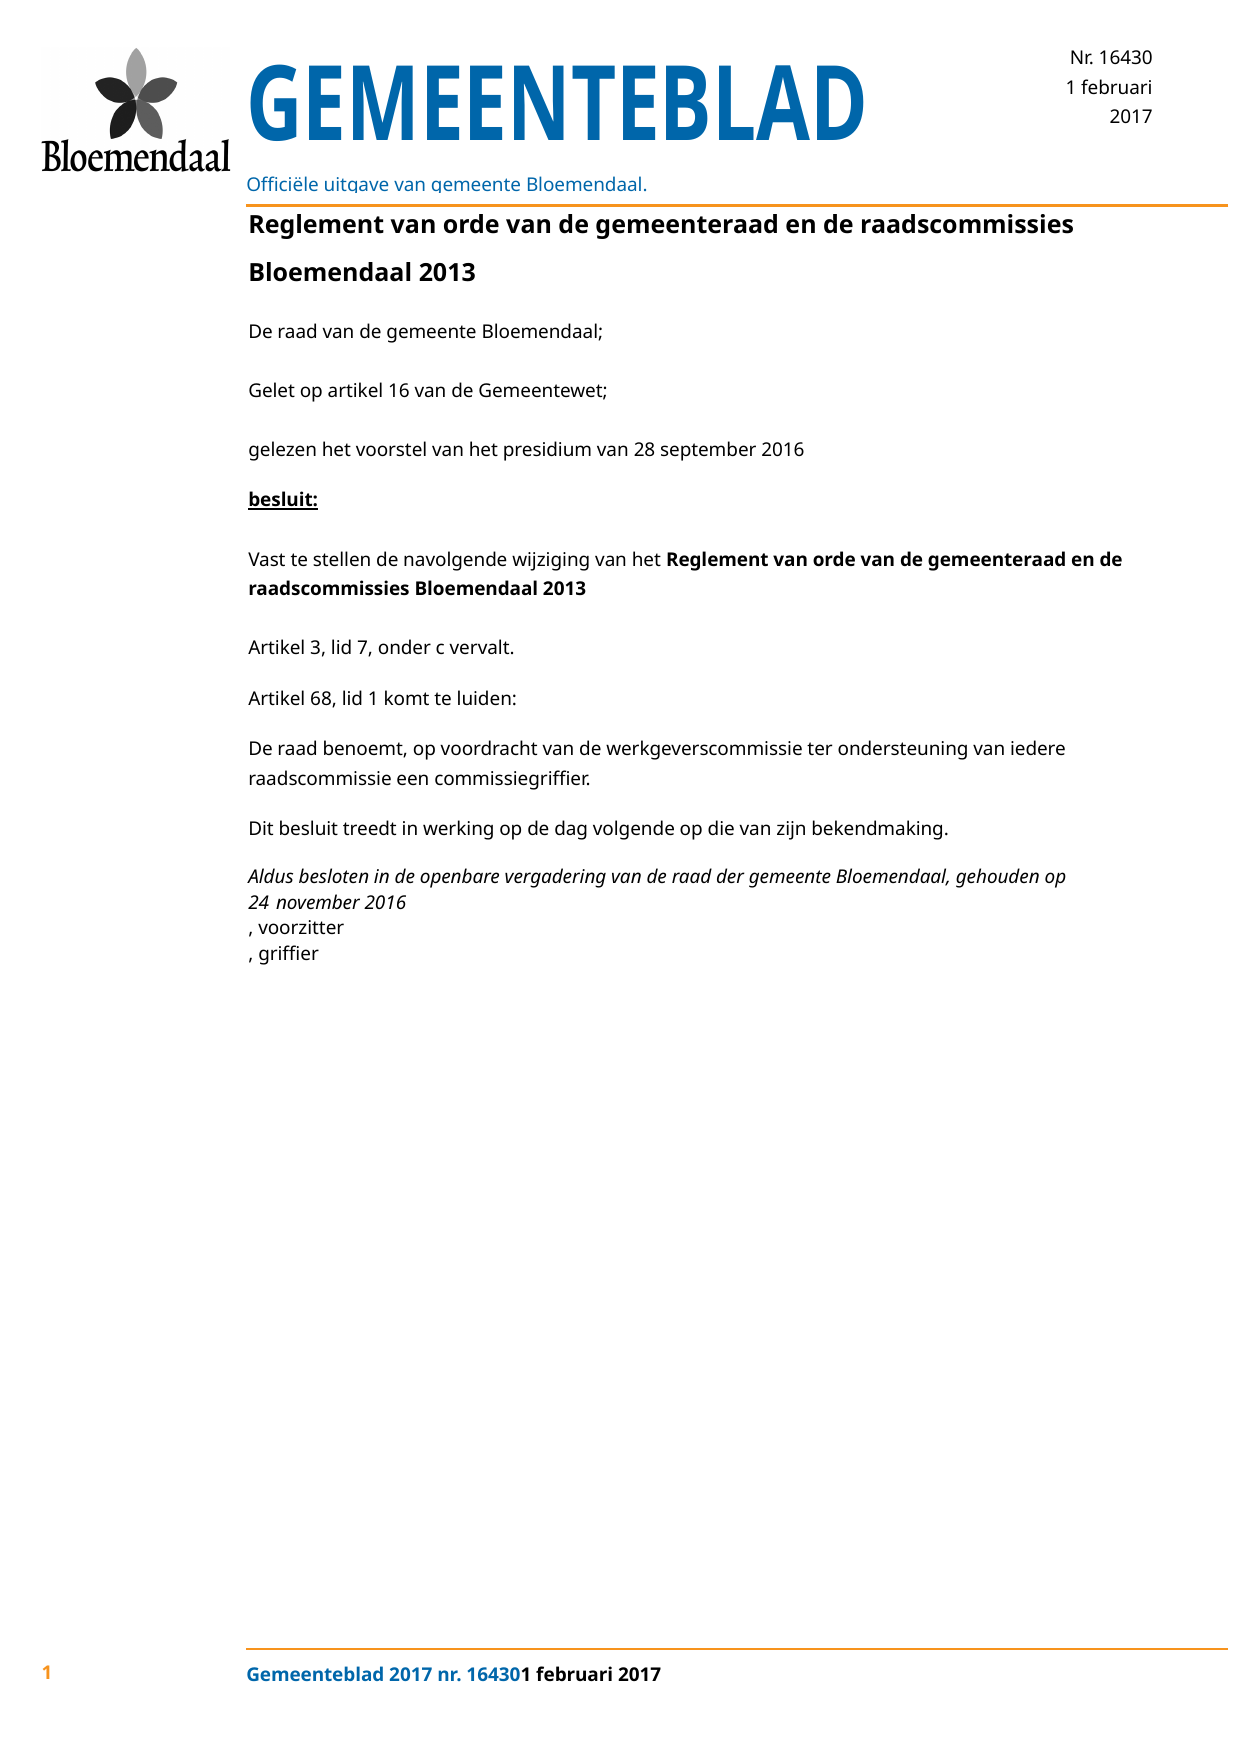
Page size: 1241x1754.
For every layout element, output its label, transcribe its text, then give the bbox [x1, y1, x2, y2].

text , griffier [248, 940, 1152, 966]
text Gelet op artikel 16 van de Gemeentewet; [248, 377, 1152, 403]
text De raad benoemt, op voordracht van de werkgeverscommissie ter ondersteuning van iedere raadscommissie een commissiegriffier. [248, 735, 1152, 791]
text Dit besluit treedt in werking op de dag volgende op die van zijn bekendmaking. [248, 815, 1152, 841]
text Artikel 3, lid 7, onder c vervalt. [248, 634, 1152, 660]
text Aldus besloten in de openbare vergadering van de raad der gemeente Bloemendaal, gehouden op 24 november 2016 [248, 863, 1152, 914]
text , voorzitter [248, 914, 1152, 940]
text Reglement van orde van de gemeenteraad en de raadscommissies Bloemendaal 2013 [248, 207, 1152, 288]
picture [41, 47, 231, 172]
text besluit: [248, 487, 1152, 512]
text gelezen het voorstel van het presidium van 28 september 2016 [248, 436, 1152, 462]
text Vast te stellen de navolgende wijziging van het Reglement van orde van de gemeenteraad en de raadscommissies Bloemendaal 2013 [248, 546, 1152, 601]
text De raad van de gemeente Bloemendaal; [248, 318, 1152, 344]
text Artikel 68, lid 1 komt te luiden: [248, 685, 1152, 711]
